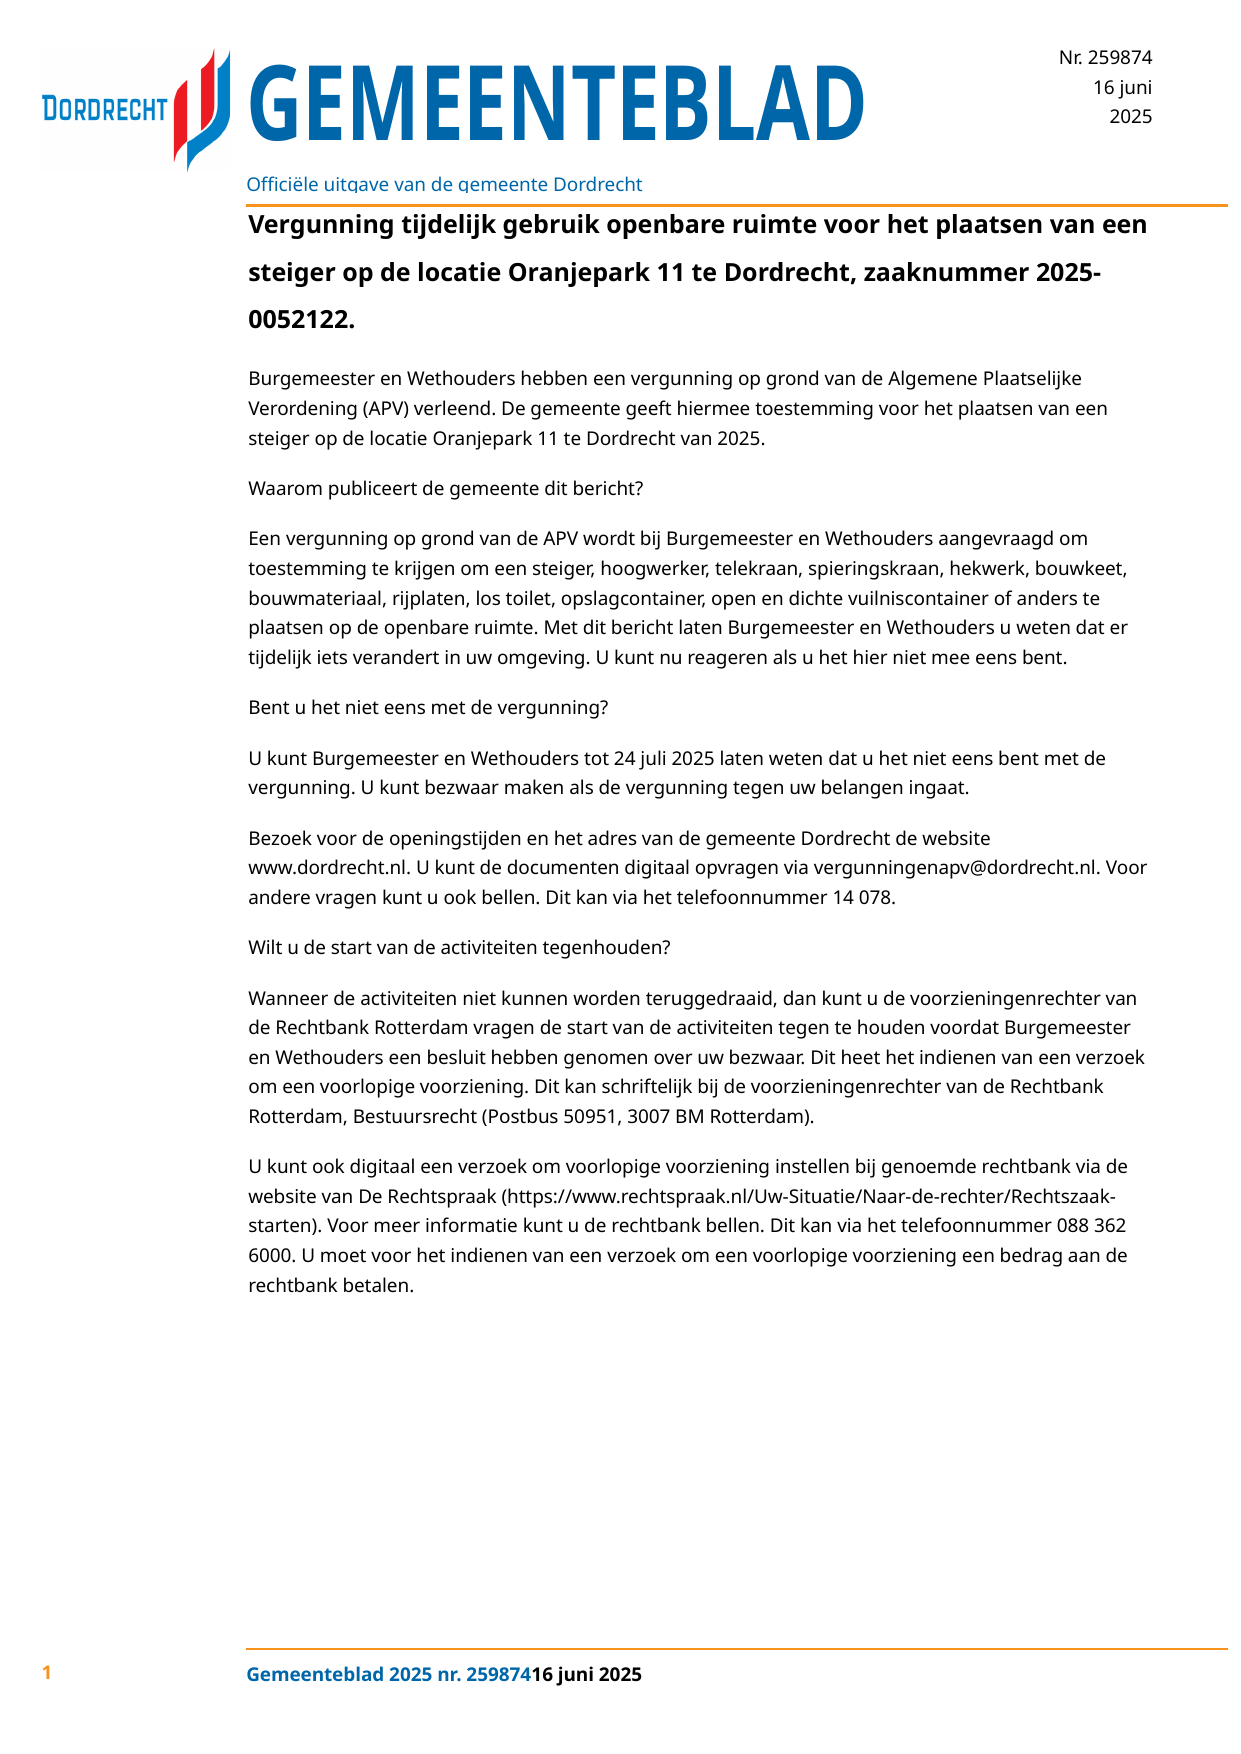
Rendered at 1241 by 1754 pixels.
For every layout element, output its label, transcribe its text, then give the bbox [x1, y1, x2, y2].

text U kunt Burgemeester en Wethouders tot 24 juli 2025 laten weten dat u het niet eens bent met de vergunning. U kunt bezwaar maken als de vergunning tegen uw belangen ingaat. [248, 745, 1152, 800]
text Een vergunning op grond van de APV wordt bij Burgemeester en Wethouders aangevraagd om toestemming te krijgen om een steiger, hoogwerker, telekraan, spieringskraan, hekwerk, bouwkeet, bouwmateriaal, rijplaten, los toilet, opslagcontainer, open en dichte vuilniscontainer of anders te plaatsen op de openbare ruimte. Met dit bericht laten Burgemeester en Wethouders u weten dat er tijdelijk iets verandert in uw omgeving. U kunt nu reageren als u het hier niet mee eens bent. [248, 526, 1152, 669]
text U kunt ook digitaal een verzoek om voorlopige voorziening instellen bij genoemde rechtbank via de website van De Rechtspraak (https://www.rechtspraak.nl/Uw-Situatie/Naar-de-rechter/Rechtszaak-starten). Voor meer informatie kunt u de rechtbank bellen. Dit kan via het telefoonnummer 088 362 6000. U moet voor het indienen van een verzoek om een voorlopige voorziening een bedrag aan de rechtbank betalen. [248, 1153, 1152, 1297]
text Burgemeester en Wethouders hebben een vergunning op grond van de Algemene Plaatselijke Verordening (APV) verleend. De gemeente geeft hiermee toestemming voor het plaatsen van een steiger op de locatie Oranjepark 11 te Dordrecht van 2025. [248, 366, 1152, 450]
picture [41, 47, 231, 172]
text Wilt u de start van de activiteiten tegenhouden? [248, 934, 1152, 960]
text Wanneer de activiteiten niet kunnen worden teruggedraaid, dan kunt u de voorzieningenrechter van de Rechtbank Rotterdam vragen de start van de activiteiten tegen te houden voordat Burgemeester en Wethouders een besluit hebben genomen over uw bezwaar. Dit heet het indienen van een verzoek om een voorlopige voorziening. Dit kan schriftelijk bij de voorzieningenrechter van de Rechtbank Rotterdam, Bestuursrecht (Postbus 50951, 3007 BM Rotterdam). [248, 985, 1152, 1129]
text Bent u het niet eens met de vergunning? [248, 694, 1152, 720]
text Waarom publiceert de gemeente dit bericht? [248, 475, 1152, 501]
text Vergunning tijdelijk gebruik openbare ruimte voor het plaatsen van een steiger op de locatie Oranjepark 11 te Dordrecht, zaaknummer 2025-0052122. [248, 207, 1152, 336]
text Bezoek voor de openingstijden en het adres van de gemeente Dordrecht de website www.dordrecht.nl. U kunt de documenten digitaal opvragen via vergunningenapv@dordrecht.nl. Voor andere vragen kunt u ook bellen. Dit kan via het telefoonnummer 14 078. [248, 825, 1152, 909]
